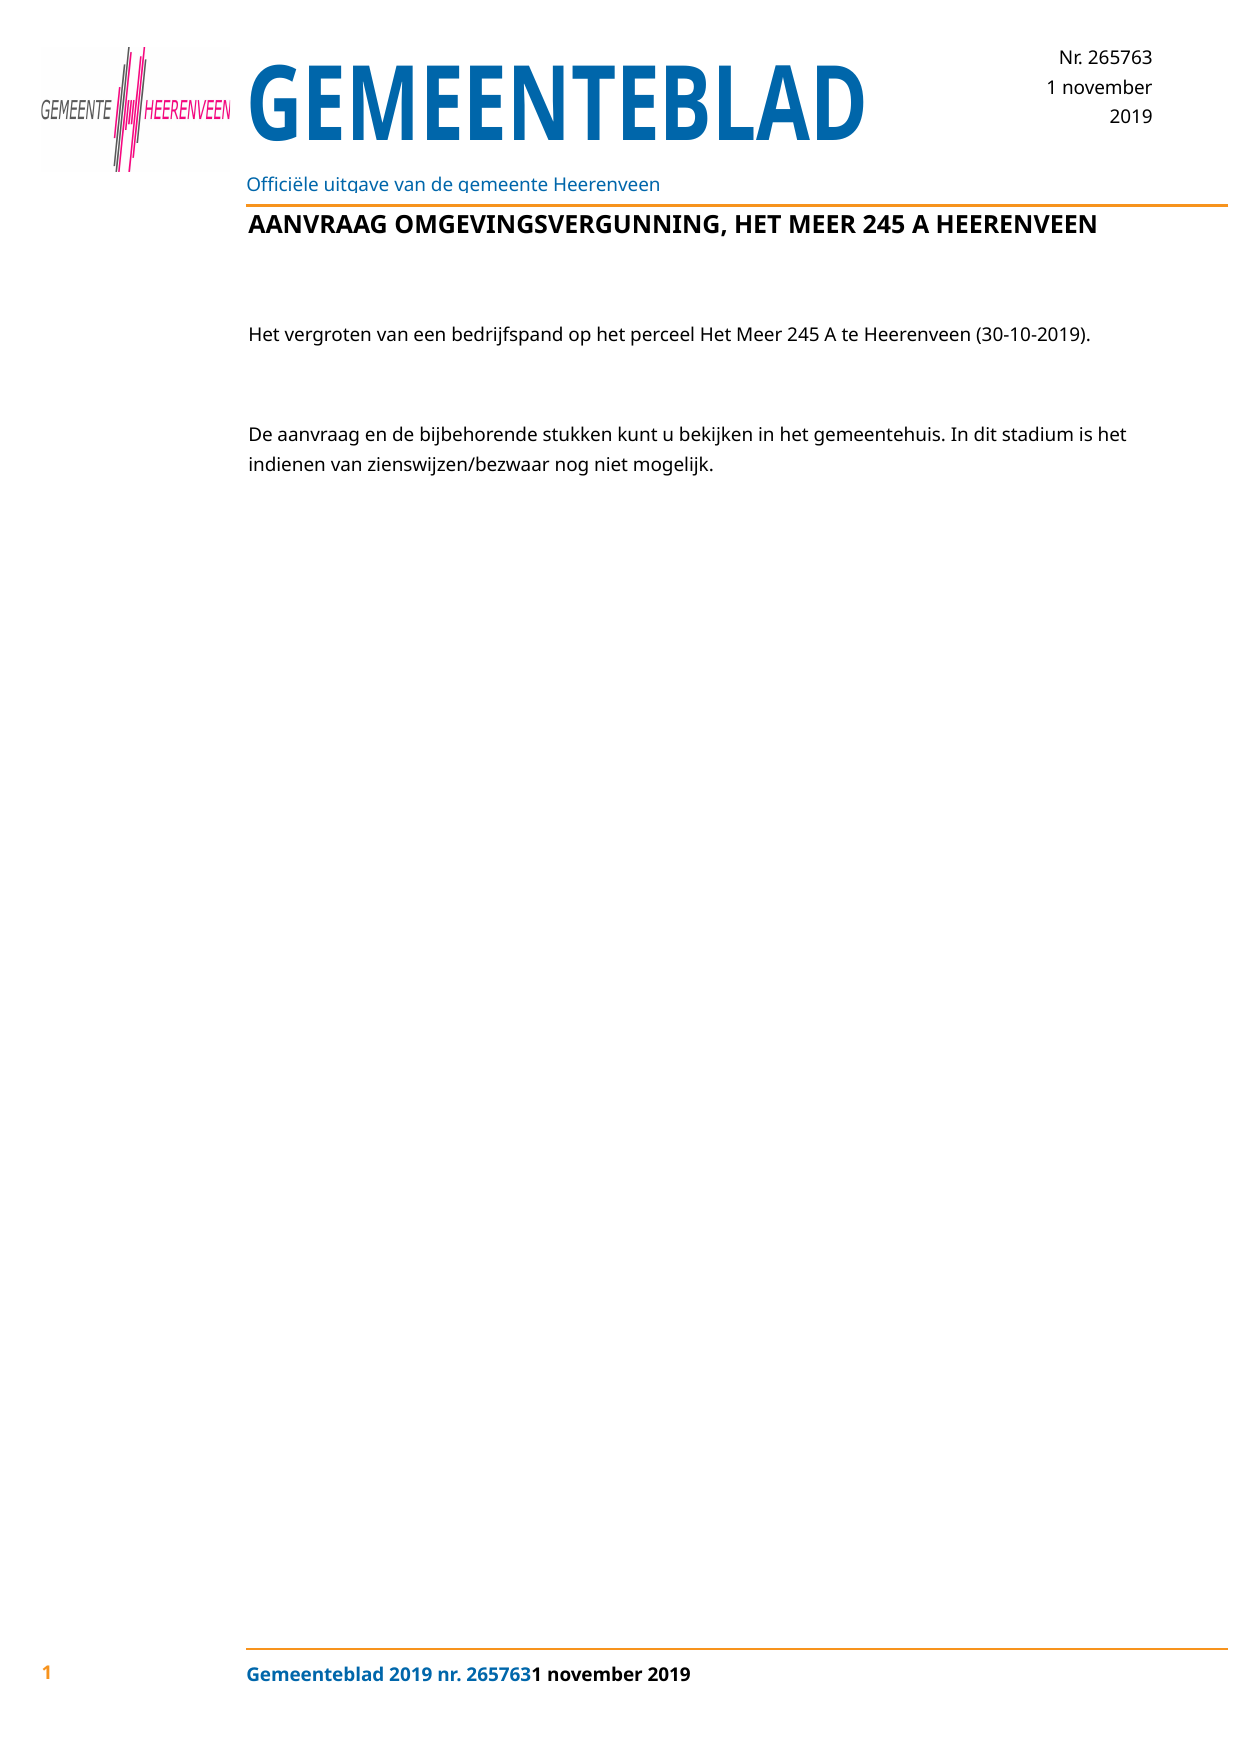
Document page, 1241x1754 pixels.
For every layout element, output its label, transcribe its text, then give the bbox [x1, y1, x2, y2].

text Het vergroten van een bedrijfspand op het perceel Het Meer 245 A te Heerenveen (30-10-2019). [248, 321, 1152, 346]
text AANVRAAG OMGEVINGSVERGUNNING, HET MEER 245 A HEERENVEEN [248, 207, 1152, 241]
picture [41, 47, 231, 172]
text De aanvraag en de bijbehorende stukken kunt u bekijken in het gemeentehuis. In dit stadium is het indienen van zienswijzen/bezwaar nog niet mogelijk. [248, 422, 1152, 477]
